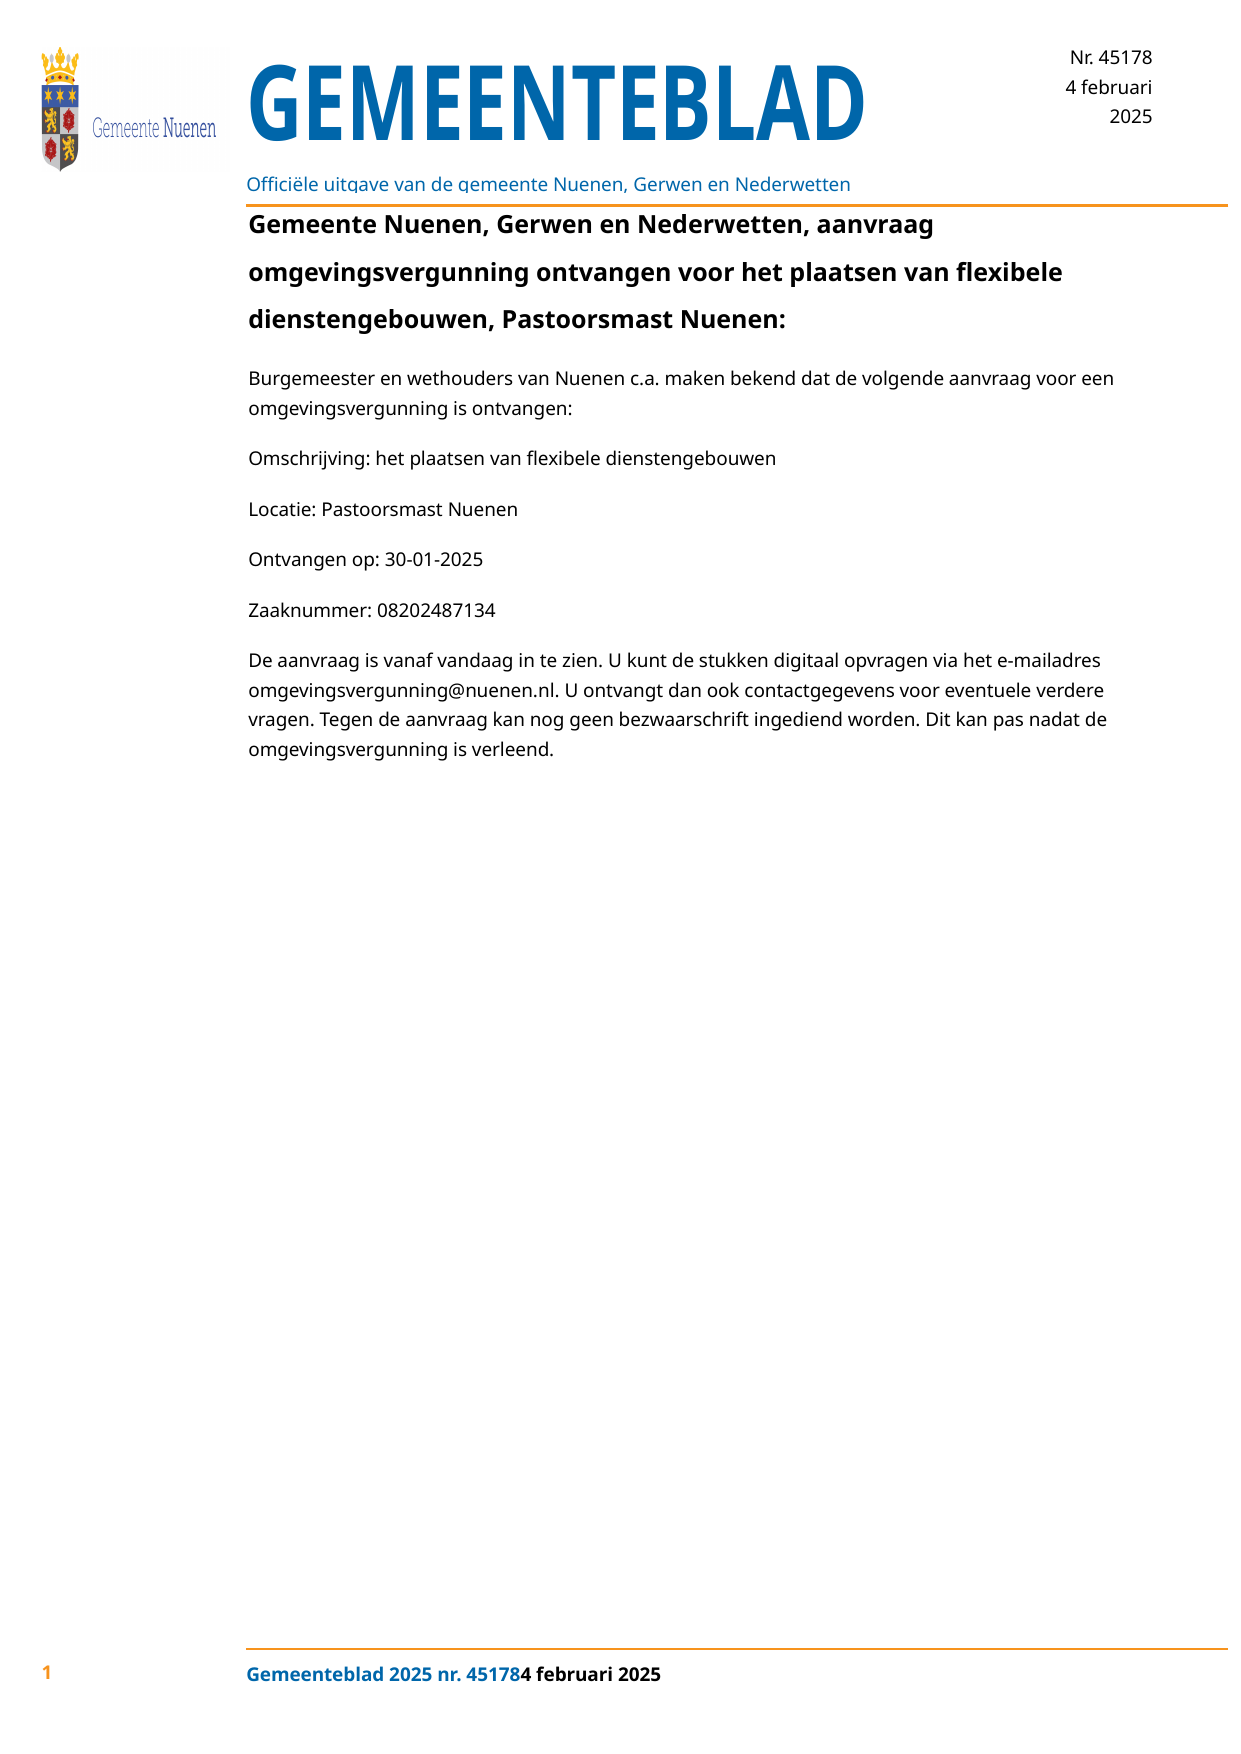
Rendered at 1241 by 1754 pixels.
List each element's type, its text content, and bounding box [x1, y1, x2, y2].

text Burgemeester en wethouders van Nuenen c.a. maken bekend dat de volgende aanvraag voor een omgevingsvergunning is ontvangen: [248, 366, 1152, 421]
text Ontvangen op: 30-01-2025 [248, 546, 1152, 572]
text Zaaknummer: 08202487134 [248, 597, 1152, 622]
text De aanvraag is vanaf vandaag in te zien. U kunt de stukken digitaal opvragen via het e-mailadres omgevingsvergunning@nuenen.nl. U ontvangt dan ook contactgegevens voor eventuele verdere vragen. Tegen de aanvraag kan nog geen bezwaarschrift ingediend worden. Dit kan pas nadat de omgevingsvergunning is verleend. [248, 647, 1152, 762]
text Omschrijving: het plaatsen van flexibele dienstengebouwen [248, 446, 1152, 471]
text Gemeente Nuenen, Gerwen en Nederwetten, aanvraag omgevingsvergunning ontvangen voor het plaatsen van flexibele dienstengebouwen, Pastoorsmast Nuenen: [248, 207, 1152, 336]
picture [41, 47, 231, 172]
text Locatie: Pastoorsmast Nuenen [248, 496, 1152, 522]
